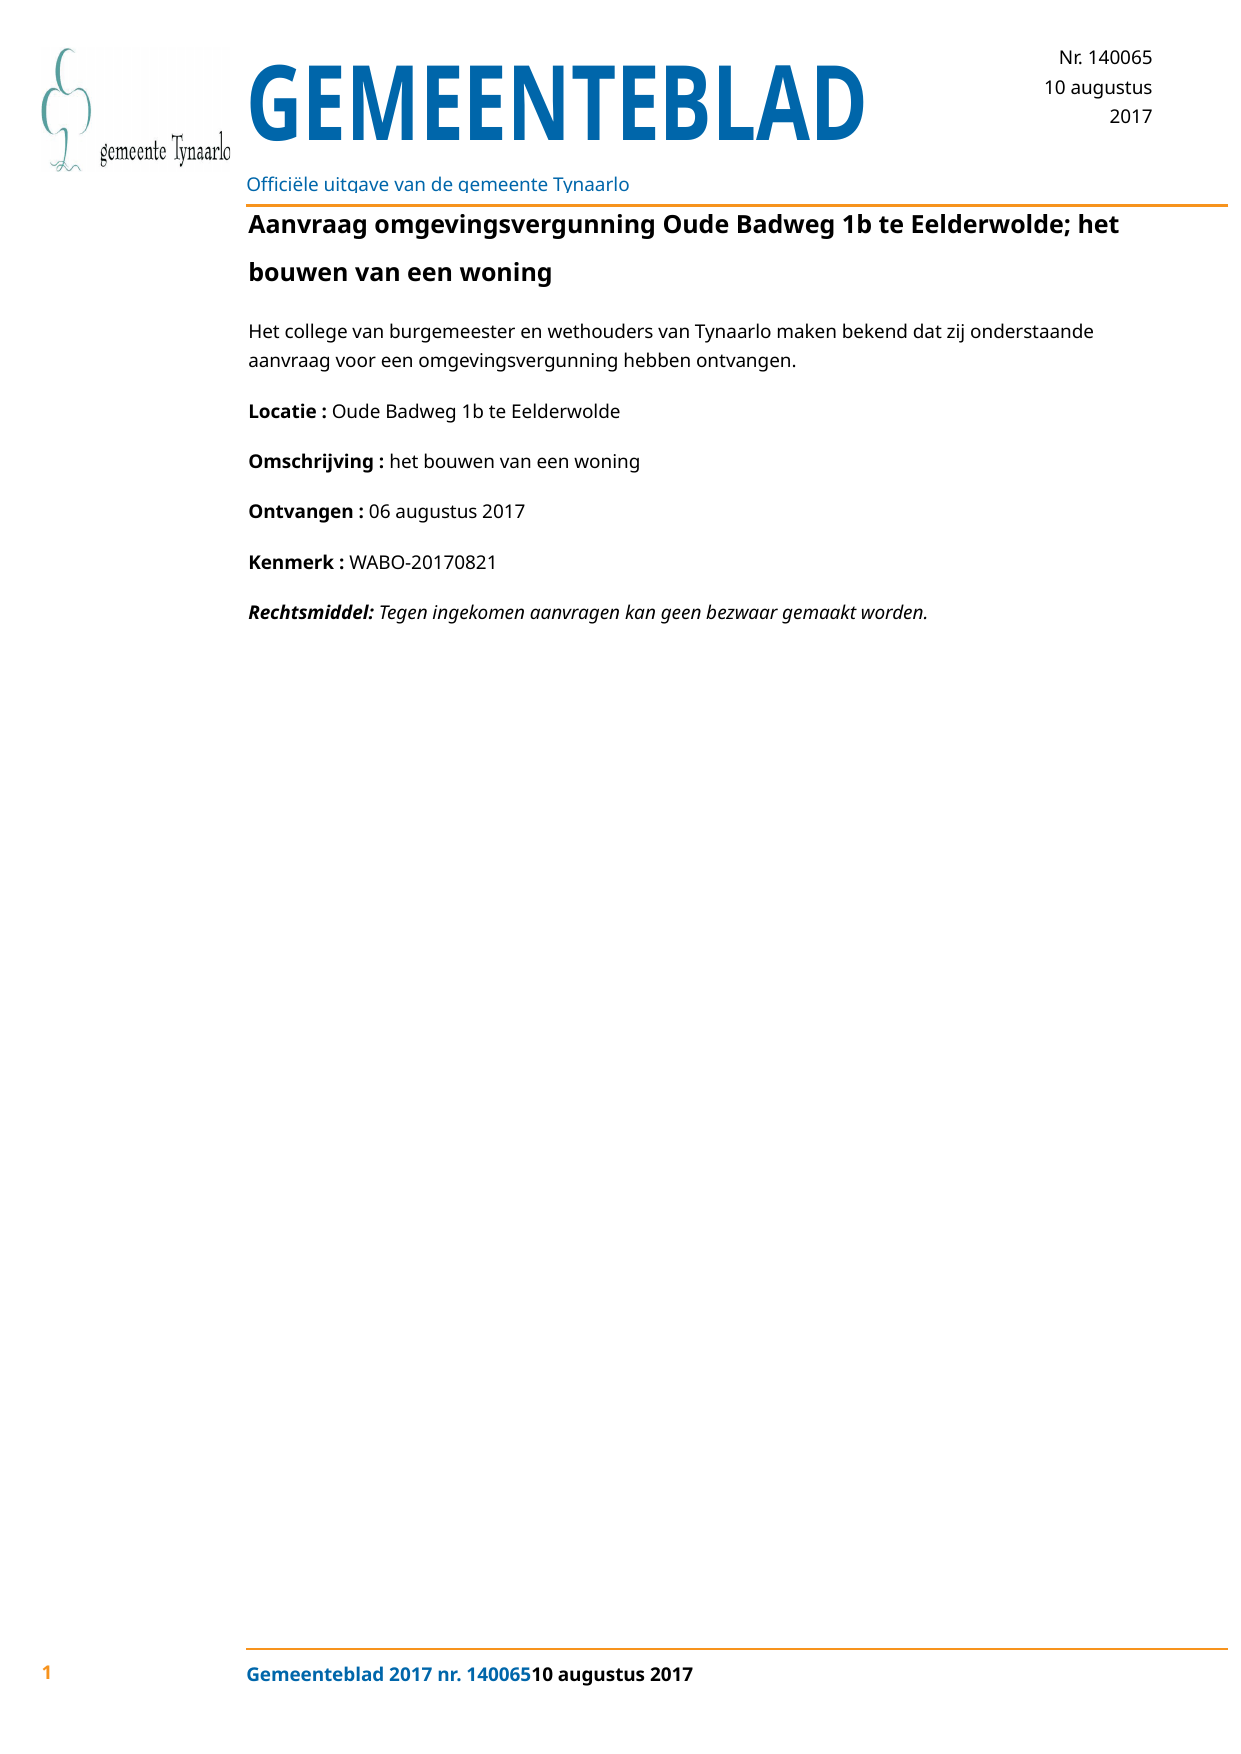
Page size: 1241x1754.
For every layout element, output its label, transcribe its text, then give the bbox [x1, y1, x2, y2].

text Rechtsmiddel: Tegen ingekomen aanvragen kan geen bezwaar gemaakt worden. [248, 599, 1152, 625]
picture [41, 47, 231, 172]
text Het college van burgemeester en wethouders van Tynaarlo maken bekend dat zij onderstaande aanvraag voor een omgevingsvergunning hebben ontvangen. [248, 318, 1152, 373]
text Omschrijving : het bouwen van een woning [248, 448, 1152, 474]
text Ontvangen : 06 augustus 2017 [248, 499, 1152, 524]
text Aanvraag omgevingsvergunning Oude Badweg 1b te Eelderwolde; het bouwen van een woning [248, 207, 1152, 288]
text Locatie : Oude Badweg 1b te Eelderwolde [248, 398, 1152, 424]
text Kenmerk : WABO-20170821 [248, 549, 1152, 575]
